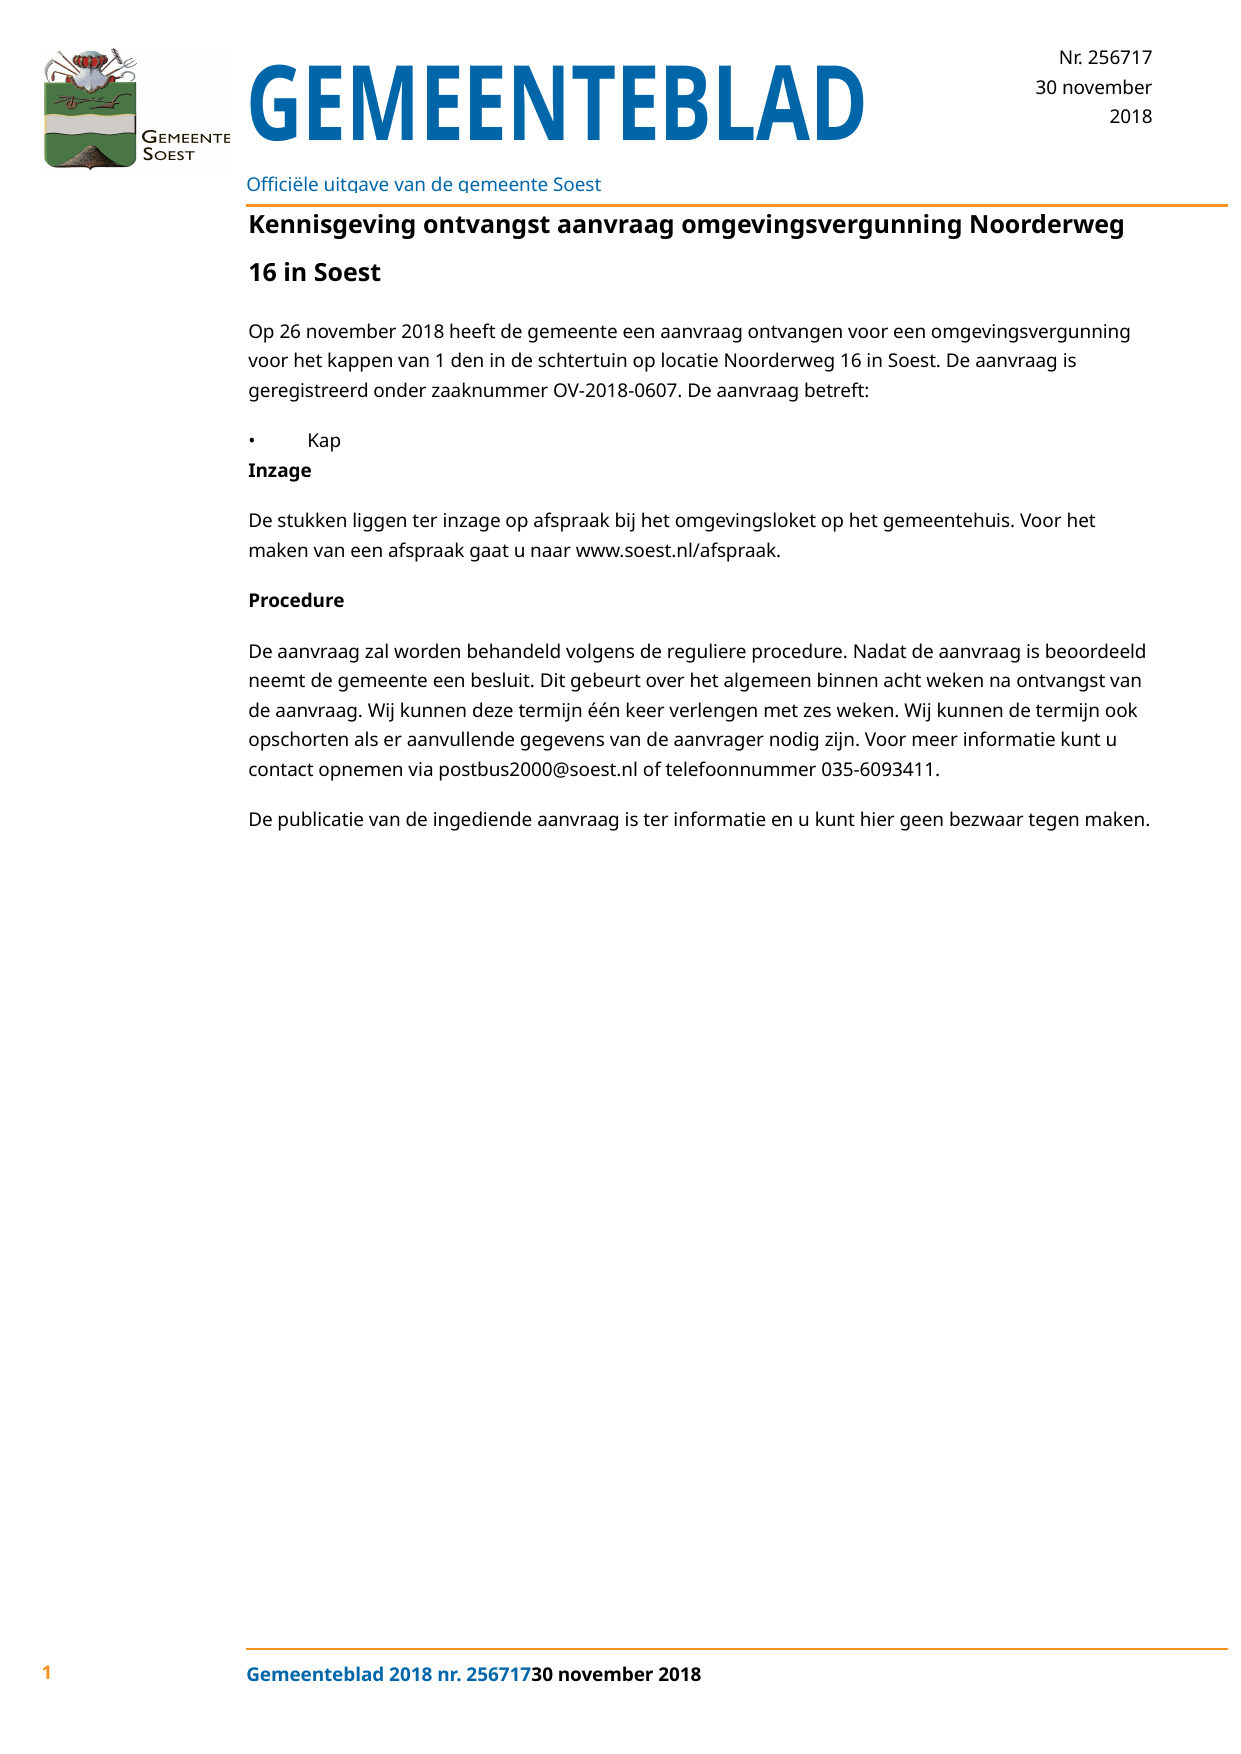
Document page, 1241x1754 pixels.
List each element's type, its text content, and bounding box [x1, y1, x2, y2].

text Op 26 november 2018 heeft de gemeente een aanvraag ontvangen voor een omgevingsvergunning voor het kappen van 1 den in de schtertuin op locatie Noorderweg 16 in Soest. De aanvraag is geregistreerd onder zaaknummer OV-2018-0607. De aanvraag betreft: [248, 318, 1152, 403]
text Kennisgeving ontvangst aanvraag omgevingsvergunning Noorderweg 16 in Soest [248, 207, 1152, 288]
text De publicatie van de ingediende aanvraag is ter informatie en u kunt hier geen bezwaar tegen maken. [248, 807, 1152, 832]
text De stukken liggen ter inzage op afspraak bij het omgevingsloket op het gemeentehuis. Voor het maken van een afspraak gaat u naar www.soest.nl/afspraak. [248, 507, 1152, 563]
text Inzage [248, 457, 1152, 483]
list Kap [248, 427, 1152, 453]
text Procedure [248, 587, 1152, 613]
text De aanvraag zal worden behandeld volgens de reguliere procedure. Nadat de aanvraag is beoordeeld neemt de gemeente een besluit. Dit gebeurt over het algemeen binnen acht weken na ontvangst van de aanvraag. Wij kunnen deze termijn één keer verlengen met zes weken. Wij kunnen de termijn ook opschorten als er aanvullende gegevens van de aanvrager nodig zijn. Voor meer informatie kunt u contact opnemen via postbus2000@soest.nl of telefoonnummer 035-6093411. [248, 638, 1152, 782]
picture [41, 47, 231, 172]
